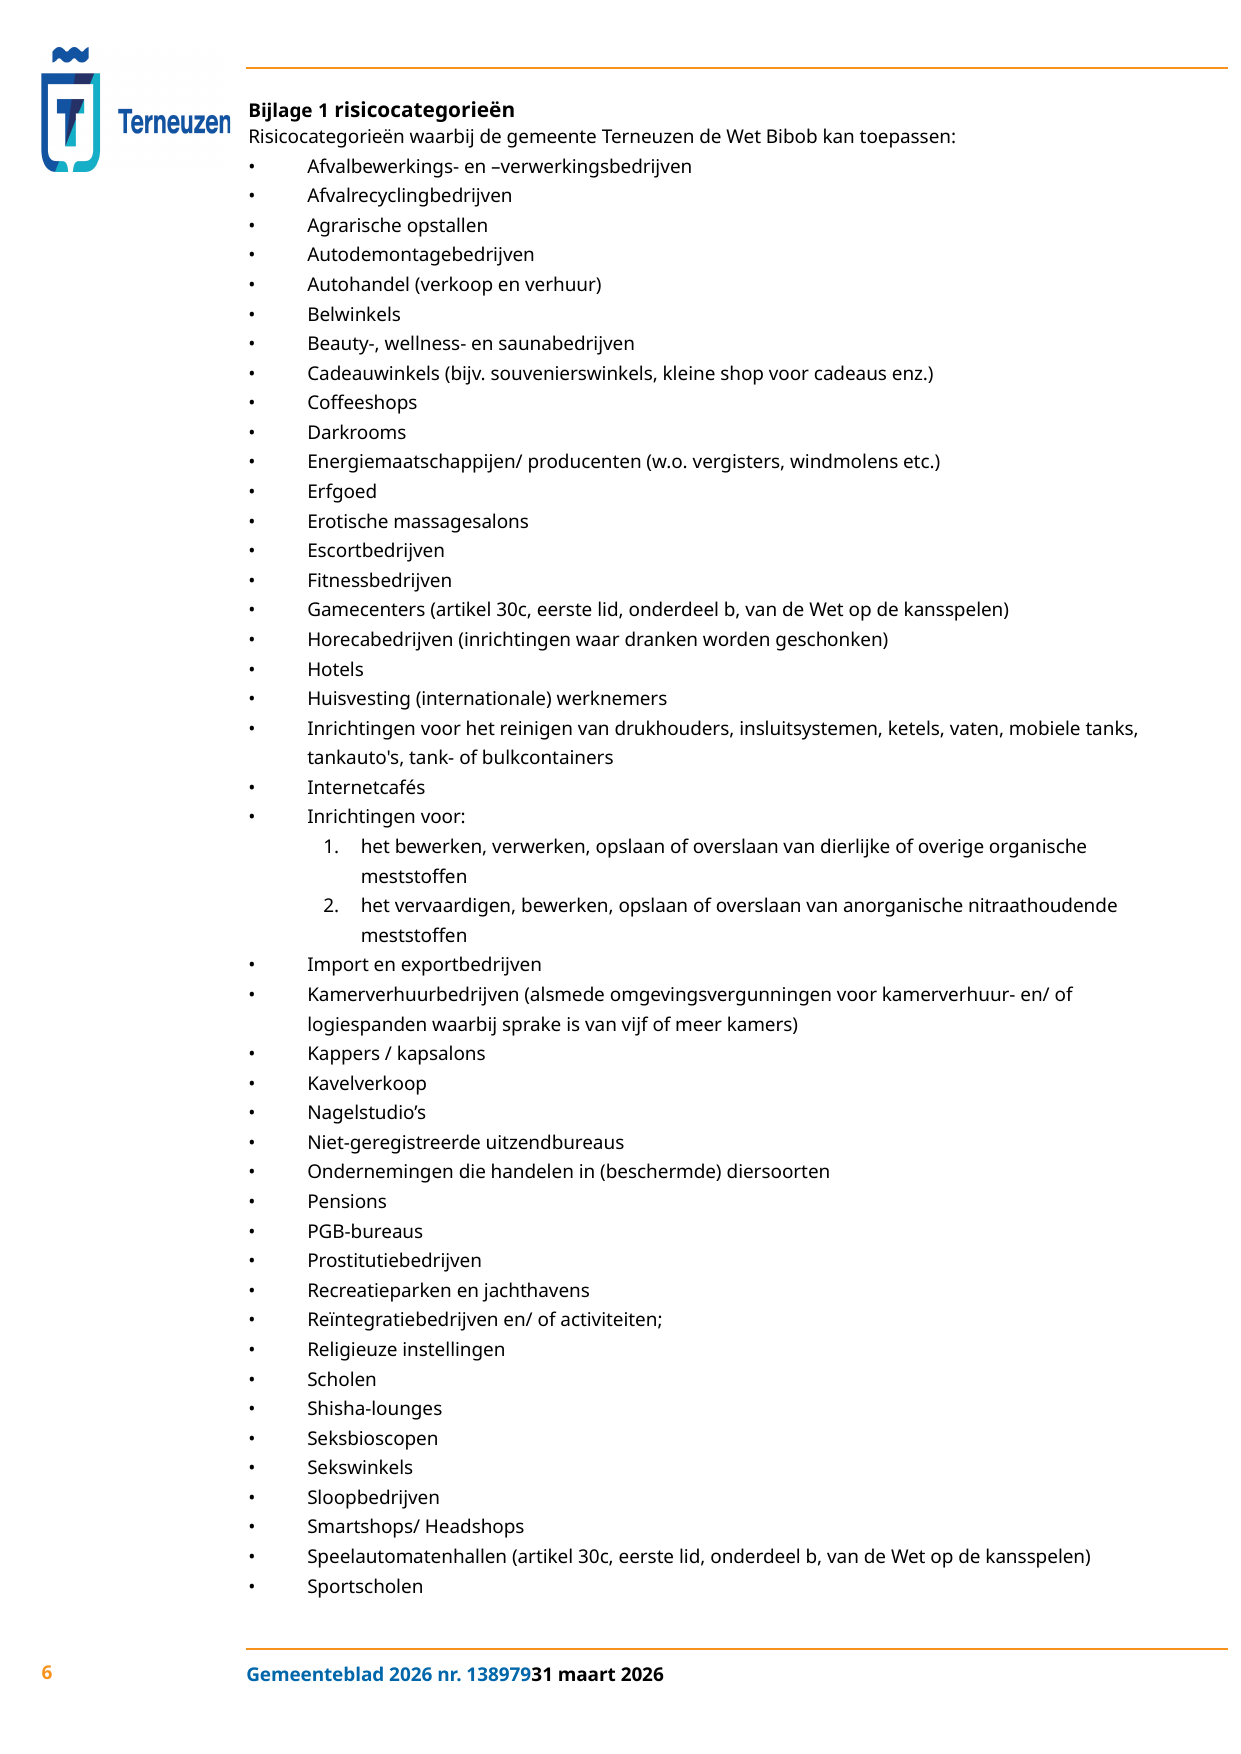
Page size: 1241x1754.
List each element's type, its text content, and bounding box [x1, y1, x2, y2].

list Speelautomatenhallen (artikel 30c, eerste lid, onderdeel b, van de Wet op de kansspelen) [248, 1543, 1152, 1569]
list Kamerverhuurbedrijven (alsmede omgevingsvergunningen voor kamerverhuur- en/ of logiespanden waarbij sprake is van vijf of meer kamers) [248, 981, 1152, 1037]
list Niet-geregistreerde uitzendbureaus [248, 1129, 1152, 1155]
list Sekswinkels [248, 1454, 1152, 1480]
text Risicocategorieën waarbij de gemeente Terneuzen de Wet Bibob kan toepassen: [248, 123, 1152, 149]
list Belwinkels [248, 301, 1152, 327]
list Recreatieparken en jachthavens [248, 1277, 1152, 1303]
list Beauty-, wellness- en saunabedrijven [248, 330, 1152, 356]
list Shisha-lounges [248, 1395, 1152, 1421]
list Seksbioscopen [248, 1425, 1152, 1451]
list Kappers / kapsalons [248, 1040, 1152, 1066]
list het vervaardigen, bewerken, opslaan of overslaan van anorganische nitraathoudende meststoffen [323, 892, 1152, 948]
list Horecabedrijven (inrichtingen waar dranken worden geschonken) [248, 626, 1152, 652]
list Reïntegratiebedrijven en/ of activiteiten; [248, 1307, 1152, 1332]
list Smartshops/ Headshops [248, 1514, 1152, 1539]
list Darkrooms [248, 419, 1152, 445]
list Ondernemingen die handelen in (beschermde) diersoorten [248, 1159, 1152, 1184]
list Sloopbedrijven [248, 1484, 1152, 1510]
list Inrichtingen voor het reinigen van drukhouders, insluitsystemen, ketels, vaten, mobiele tanks, tankauto's, tank- of bulkcontainers [248, 715, 1152, 770]
list Energiemaatschappijen/ producenten (w.o. vergisters, windmolens etc.) [248, 449, 1152, 474]
list Kavelverkoop [248, 1070, 1152, 1096]
list Internetcafés [248, 774, 1152, 800]
list Cadeauwinkels (bijv. souvenierswinkels, kleine shop voor cadeaus enz.) [248, 360, 1152, 386]
list Escortbedrijven [248, 537, 1152, 563]
list Autodemontagebedrijven [248, 242, 1152, 267]
list het bewerken, verwerken, opslaan of overslaan van dierlijke of overige organische meststoffen [323, 833, 1152, 889]
list Prostitutiebedrijven [248, 1247, 1152, 1273]
list Autohandel (verkoop en verhuur) [248, 271, 1152, 297]
list Afvalbewerkings- en –verwerkingsbedrijven [248, 153, 1152, 179]
list Erfgoed [248, 478, 1152, 504]
picture [41, 47, 231, 172]
list Huisvesting (internationale) werknemers [248, 685, 1152, 711]
list Coffeeshops [248, 389, 1152, 415]
list Fitnessbedrijven [248, 567, 1152, 593]
list Afvalrecyclingbedrijven [248, 182, 1152, 208]
text Bijlage 1 risicocategorieën [248, 95, 1152, 123]
list Nagelstudio’s [248, 1099, 1152, 1125]
list Agrarische opstallen [248, 212, 1152, 238]
list Pensions [248, 1188, 1152, 1214]
list Erotische massagesalons [248, 508, 1152, 534]
list Sportscholen [248, 1573, 1152, 1599]
list Import en exportbedrijven [248, 952, 1152, 977]
list Hotels [248, 656, 1152, 682]
list Religieuze instellingen [248, 1336, 1152, 1362]
list Scholen [248, 1366, 1152, 1392]
list Inrichtingen voor: [248, 804, 1152, 829]
list Gamecenters (artikel 30c, eerste lid, onderdeel b, van de Wet op de kansspelen) [248, 597, 1152, 622]
list PGB-bureaus [248, 1218, 1152, 1244]
